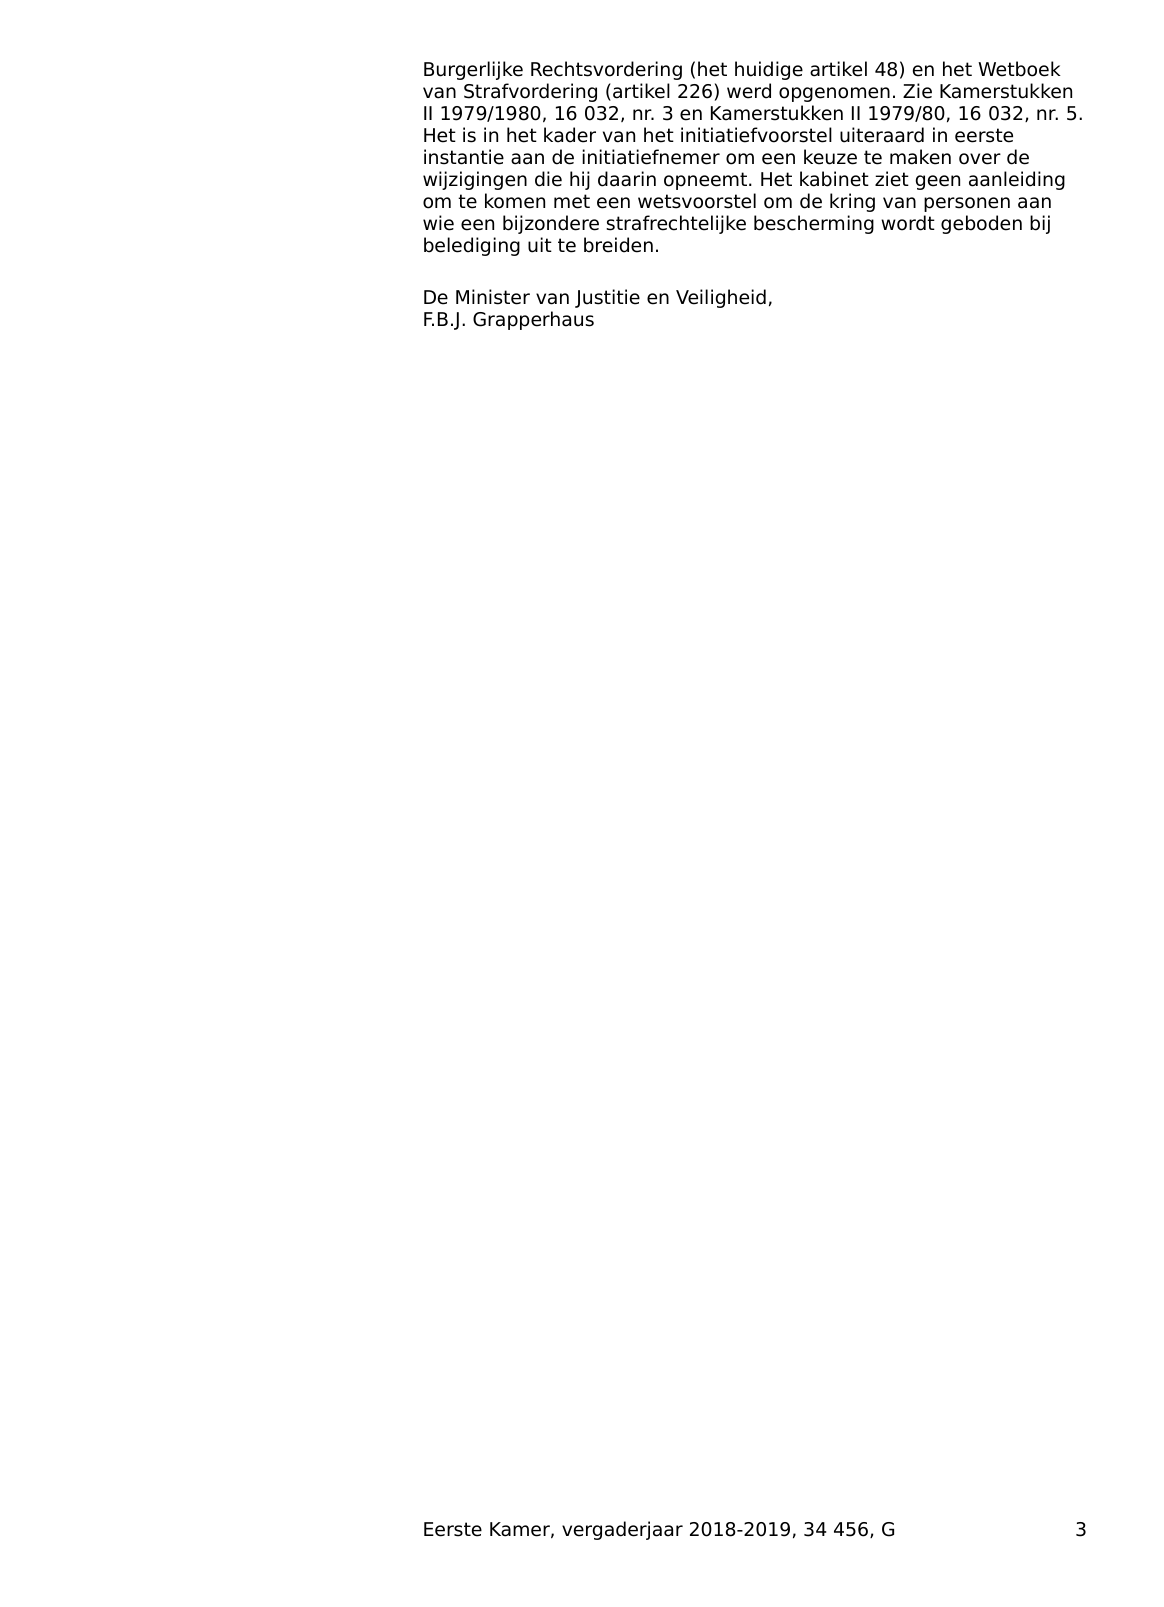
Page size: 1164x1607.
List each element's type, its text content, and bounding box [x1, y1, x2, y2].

text Het is in het kader van het initiatiefvoorstel uiteraard in eerste instantie aan de initiatiefnemer om een keuze te maken over de wijzigingen die hij daarin opneemt. Het kabinet ziet geen aanleiding om te komen met een wetsvoorstel om de kring van personen aan wie een bijzondere strafrechtelijke bescherming wordt geboden bij belediging uit te breiden. [422, 125, 1087, 257]
text De Minister van Justitie en Veiligheid, F.B.J. Grapperhaus [422, 287, 1087, 331]
text Burgerlijke Rechtsvordering (het huidige artikel 48) en het Wetboek van Strafvordering (artikel 226) werd opgenomen. Zie Kamerstukken II 1979/1980, 16 032, nr. 3 en Kamerstukken II 1979/80, 16 032, nr. 5. [422, 59, 1087, 125]
